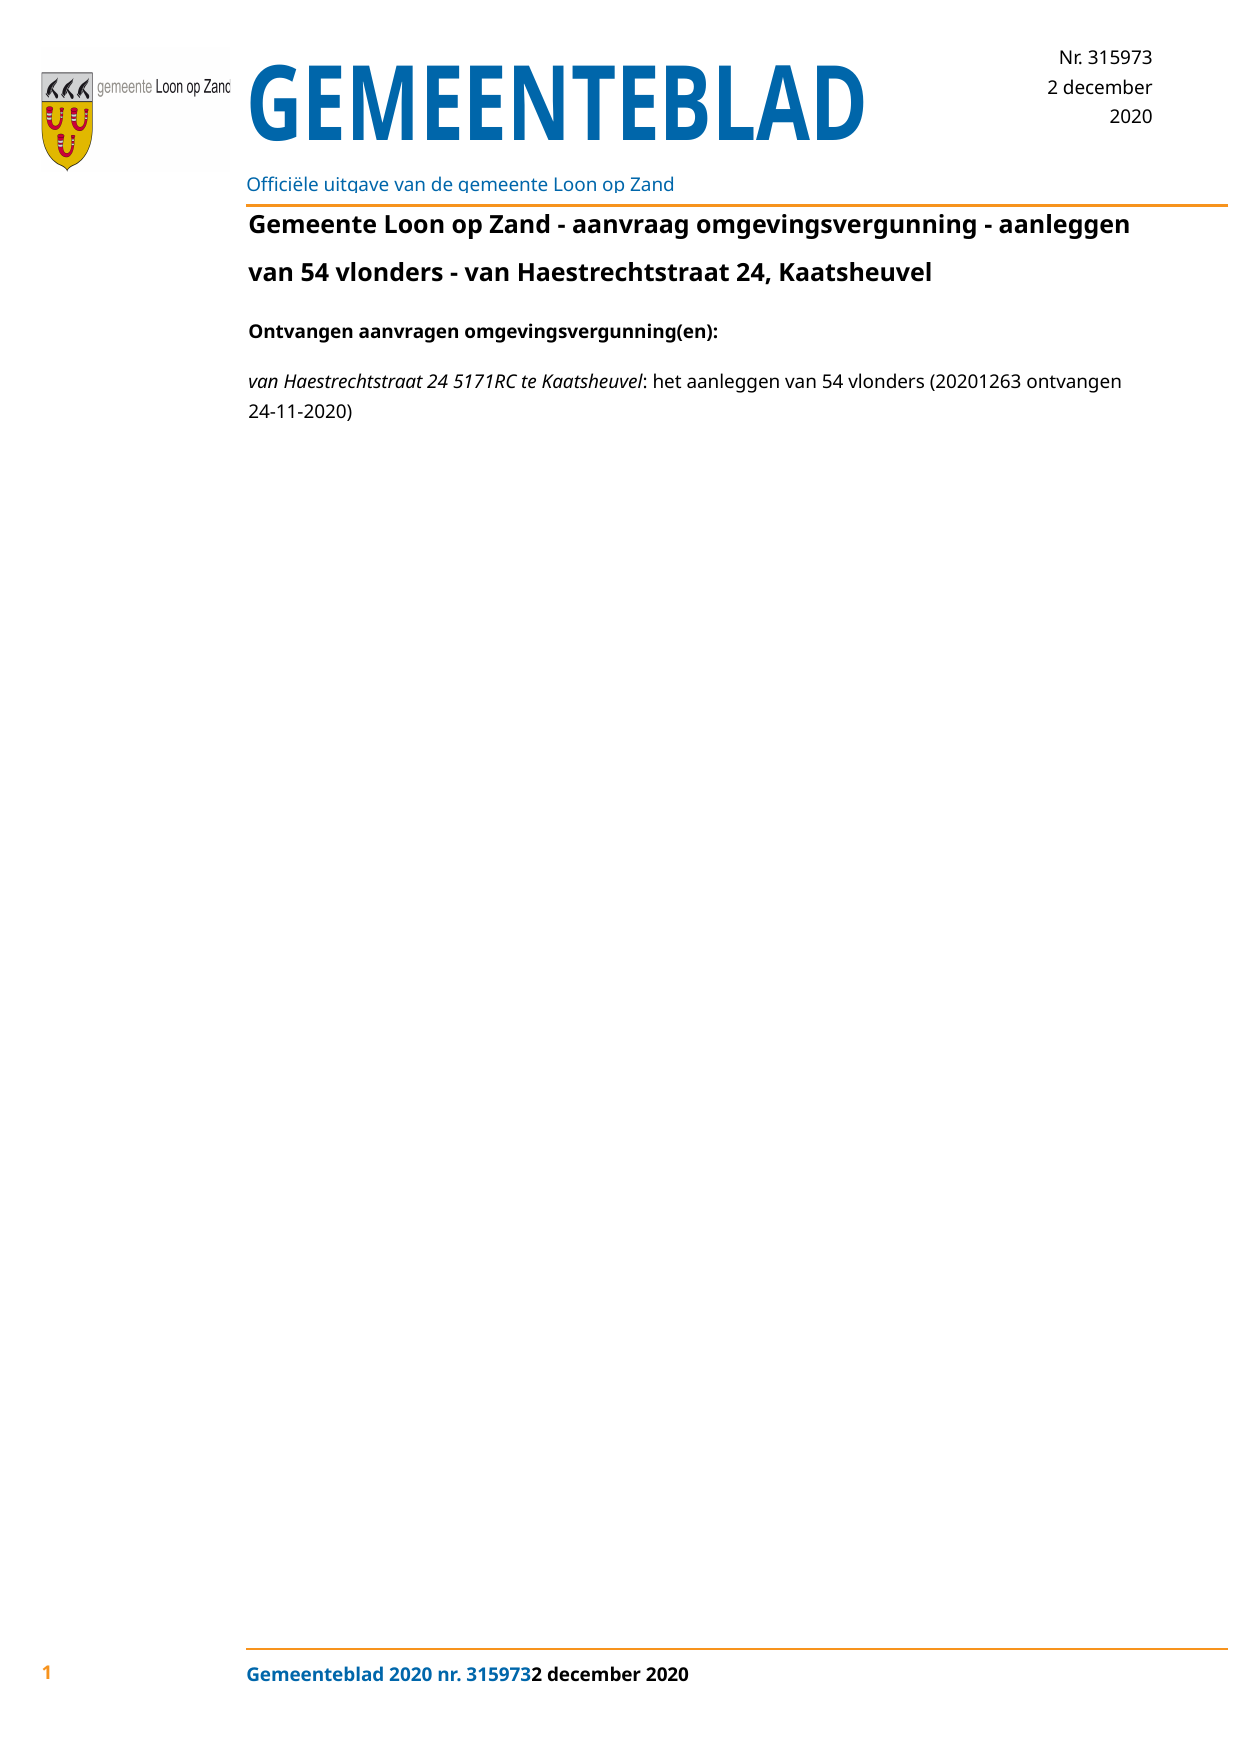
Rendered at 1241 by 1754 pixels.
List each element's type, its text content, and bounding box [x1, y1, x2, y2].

text Gemeente Loon op Zand - aanvraag omgevingsvergunning - aanleggen van 54 vlonders - van Haestrechtstraat 24, Kaatsheuvel [248, 207, 1152, 288]
text van Haestrechtstraat 24 5171RC te Kaatsheuvel: het aanleggen van 54 vlonders (20201263 ontvangen 24-11-2020) [248, 368, 1152, 424]
text Ontvangen aanvragen omgevingsvergunning(en): [248, 318, 1152, 344]
picture [41, 47, 231, 172]
